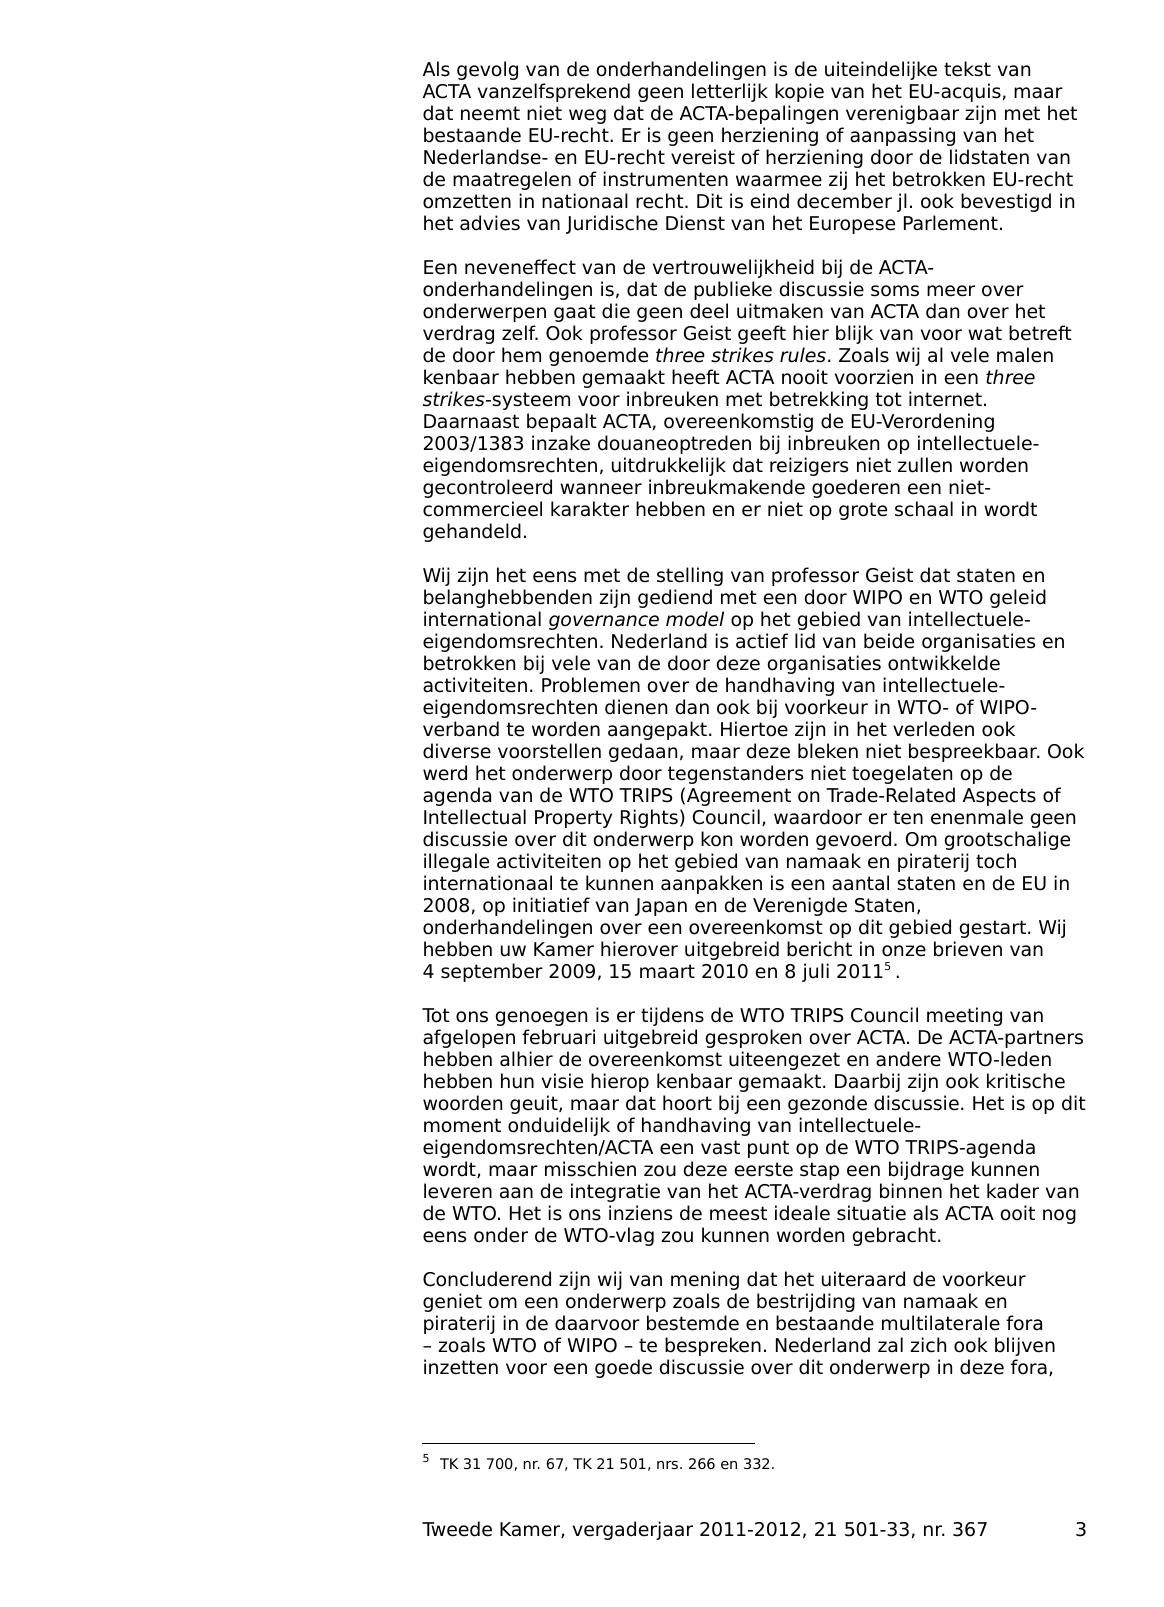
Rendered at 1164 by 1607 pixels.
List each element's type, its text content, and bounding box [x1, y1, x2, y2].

text TK 31 700, nr. 67, TK 21 501, nrs. 266 en 332. [422, 1452, 1087, 1474]
text Concluderend zijn wij van mening dat het uiteraard de voorkeur geniet om een onderwerp zoals de bestrijding van namaak en piraterij in de daarvoor bestemde en bestaande multilaterale fora – zoals WTO of WIPO – te bespreken. Nederland zal zich ook blijven inzetten voor een goede discussie over dit onderwerp in deze fora, [422, 1269, 1087, 1379]
text Als gevolg van de onderhandelingen is de uiteindelijke tekst van ACTA vanzelfsprekend geen letterlijk kopie van het EU-acquis, maar dat neemt niet weg dat de ACTA-bepalingen verenigbaar zijn met het bestaande EU-recht. Er is geen herziening of aanpassing van het Nederlandse- en EU-recht vereist of herziening door de lidstaten van de maatregelen of instrumenten waarmee zij het betrokken EU-recht omzetten in nationaal recht. Dit is eind december jl. ook bevestigd in het advies van Juridische Dienst van het Europese Parlement. [422, 59, 1087, 235]
text Wij zijn het eens met de stelling van professor Geist dat staten en belanghebbenden zijn gediend met een door WIPO en WTO geleid international governance model op het gebied van intellectuele-eigendomsrechten. Nederland is actief lid van beide organisaties en betrokken bij vele van de door deze organisaties ontwikkelde activiteiten. Problemen over de handhaving van intellectuele-eigendomsrechten dienen dan ook bij voorkeur in WTO- of WIPO-verband te worden aangepakt. Hiertoe zijn in het verleden ook diverse voorstellen gedaan, maar deze bleken niet bespreekbaar. Ook werd het onderwerp door tegenstanders niet toegelaten op de agenda van de WTO TRIPS (Agreement on Trade-Related Aspects of Intellectual Property Rights) Council, waardoor er ten enenmale geen discussie over dit onderwerp kon worden gevoerd. Om grootschalige illegale activiteiten op het gebied van namaak en piraterij toch internationaal te kunnen aanpakken is een aantal staten en de EU in 2008, op initiatief van Japan en de Verenigde Staten, onderhandelingen over een overeenkomst op dit gebied gestart. Wij hebben uw Kamer hierover uitgebreid bericht in onze brieven van 4 september 2009, 15 maart 2010 en 8 juli 2011. [422, 565, 1087, 983]
text Een neveneffect van de vertrouwelijkheid bij de ACTA-onderhandelingen is, dat de publieke discussie soms meer over onderwerpen gaat die geen deel uitmaken van ACTA dan over het verdrag zelf. Ook professor Geist geeft hier blijk van voor wat betreft de door hem genoemde three strikes rules. Zoals wij al vele malen kenbaar hebben gemaakt heeft ACTA nooit voorzien in een three strikes-systeem voor inbreuken met betrekking tot internet. Daarnaast bepaalt ACTA, overeenkomstig de EU-Verordening 2003/1383 inzake douaneoptreden bij inbreuken op intellectuele-eigendomsrechten, uitdrukkelijk dat reizigers niet zullen worden gecontroleerd wanneer inbreukmakende goederen een niet-commercieel karakter hebben en er niet op grote schaal in wordt gehandeld. [422, 257, 1087, 543]
text Tot ons genoegen is er tijdens de WTO TRIPS Council meeting van afgelopen februari uitgebreid gesproken over ACTA. De ACTA-partners hebben alhier de overeenkomst uiteengezet en andere WTO-leden hebben hun visie hierop kenbaar gemaakt. Daarbij zijn ook kritische woorden geuit, maar dat hoort bij een gezonde discussie. Het is op dit moment onduidelijk of handhaving van intellectuele-eigendomsrechten/ACTA een vast punt op de WTO TRIPS-agenda wordt, maar misschien zou deze eerste stap een bijdrage kunnen leveren aan de integratie van het ACTA-verdrag binnen het kader van de WTO. Het is ons inziens de meest ideale situatie als ACTA ooit nog eens onder de WTO-vlag zou kunnen worden gebracht. [422, 1005, 1087, 1247]
